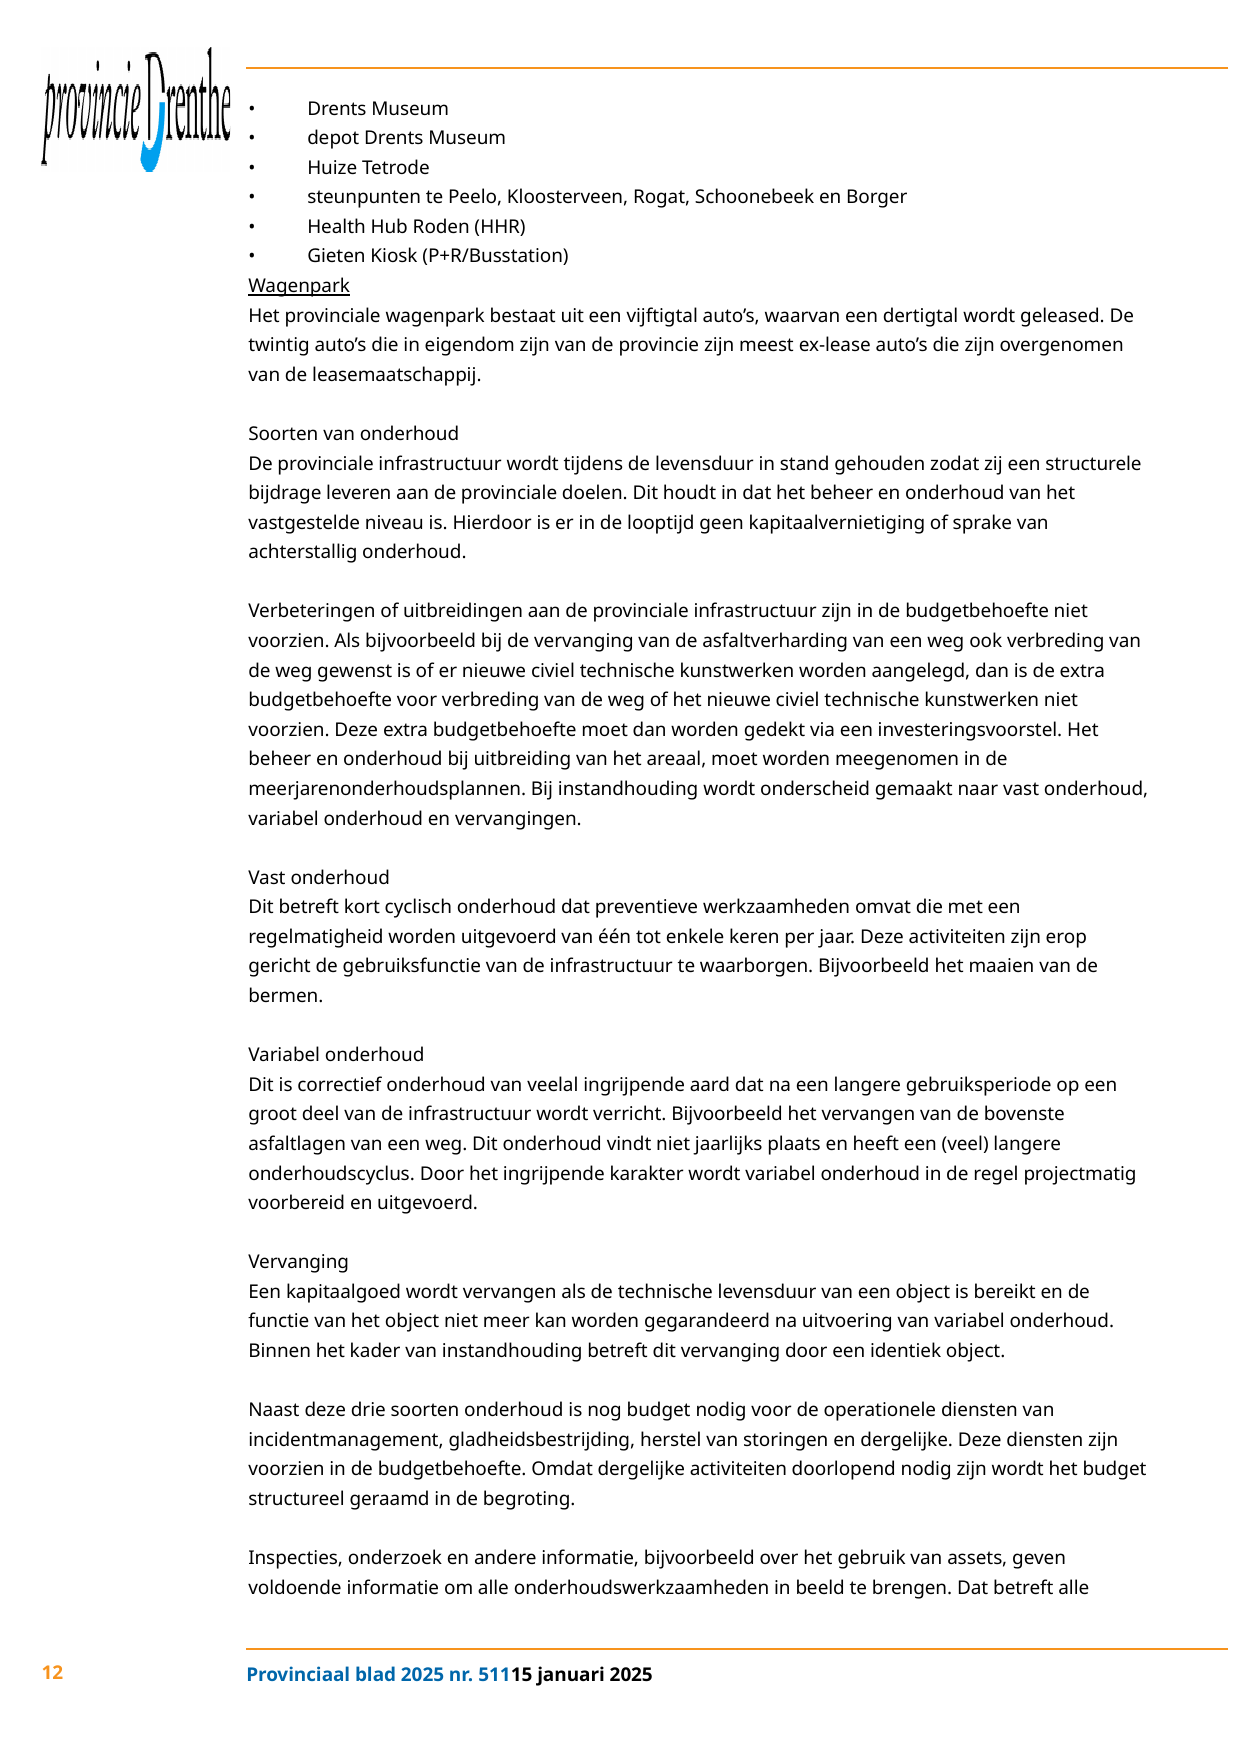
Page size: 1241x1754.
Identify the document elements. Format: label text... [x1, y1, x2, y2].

text Dit betreft kort cyclisch onderhoud dat preventieve werkzaamheden omvat die met een regelmatigheid worden uitgevoerd van één tot enkele keren per jaar. Deze activiteiten zijn erop gericht de gebruiksfunctie van de infrastructuur te waarborgen. Bijvoorbeeld het maaien van de bermen. [248, 893, 1152, 1008]
text De provinciale infrastructuur wordt tijdens de levensduur in stand gehouden zodat zij een structurele bijdrage leveren aan de provinciale doelen. Dit houdt in dat het beheer en onderhoud van het vastgestelde niveau is. Hierdoor is er in de looptijd geen kapitaalvernietiging of sprake van achterstallig onderhoud. [248, 450, 1152, 564]
text Inspecties, onderzoek en andere informatie, bijvoorbeeld over het gebruik van assets, geven voldoende informatie om alle onderhoudswerkzaamheden in beeld te brengen. Dat betreft alle [248, 1544, 1152, 1600]
list Drents Museum [248, 95, 1152, 121]
list depot Drents Museum [248, 124, 1152, 150]
text Het provinciale wagenpark bestaat uit een vijftigtal auto’s, waarvan een dertigtal wordt geleased. De twintig auto’s die in eigendom zijn van de provincie zijn meest ex-lease auto’s die zijn overgenomen van de leasemaatschappij. [248, 302, 1152, 387]
picture [41, 47, 231, 172]
text Dit is correctief onderhoud van veelal ingrijpende aard dat na een langere gebruiksperiode op een groot deel van de infrastructuur wordt verricht. Bijvoorbeeld het vervangen van de bovenste asfaltlagen van een weg. Dit onderhoud vindt niet jaarlijks plaats en heeft een (veel) langere onderhoudscyclus. Door het ingrijpende karakter wordt variabel onderhoud in de regel projectmatig voorbereid en uitgevoerd. [248, 1071, 1152, 1215]
text Variabel onderhoud [248, 1041, 1152, 1067]
text Naast deze drie soorten onderhoud is nog budget nodig voor de operationele diensten van incidentmanagement, gladheidsbestrijding, herstel van storingen en dergelijke. Deze diensten zijn voorzien in de budgetbehoefte. Omdat dergelijke activiteiten doorlopend nodig zijn wordt het budget structureel geraamd in de begroting. [248, 1396, 1152, 1511]
text Wagenpark [248, 272, 1152, 298]
list Gieten Kiosk (P+R/Busstation) [248, 243, 1152, 268]
text Vervanging [248, 1248, 1152, 1274]
list Huize Tetrode [248, 154, 1152, 180]
text Vast onderhoud [248, 864, 1152, 890]
text Een kapitaalgoed wordt vervangen als de technische levensduur van een object is bereikt en de functie van het object niet meer kan worden gegarandeerd na uitvoering van variabel onderhoud. Binnen het kader van instandhouding betreft dit vervanging door een identiek object. [248, 1278, 1152, 1363]
list steunpunten te Peelo, Kloosterveen, Rogat, Schoonebeek en Borger [248, 183, 1152, 209]
text Soorten van onderhoud [248, 420, 1152, 446]
text Verbeteringen of uitbreidingen aan de provinciale infrastructuur zijn in de budgetbehoefte niet voorzien. Als bijvoorbeeld bij de vervanging van de asfaltverharding van een weg ook verbreding van de weg gewenst is of er nieuwe civiel technische kunstwerken worden aangelegd, dan is de extra budgetbehoefte voor verbreding van de weg of het nieuwe civiel technische kunstwerken niet voorzien. Deze extra budgetbehoefte moet dan worden gedekt via een investeringsvoorstel. Het beheer en onderhoud bij uitbreiding van het areaal, moet worden meegenomen in de meerjarenonderhoudsplannen. Bij instandhouding wordt onderscheid gemaakt naar vast onderhoud, variabel onderhoud en vervangingen. [248, 598, 1152, 831]
list Health Hub Roden (HHR) [248, 213, 1152, 239]
